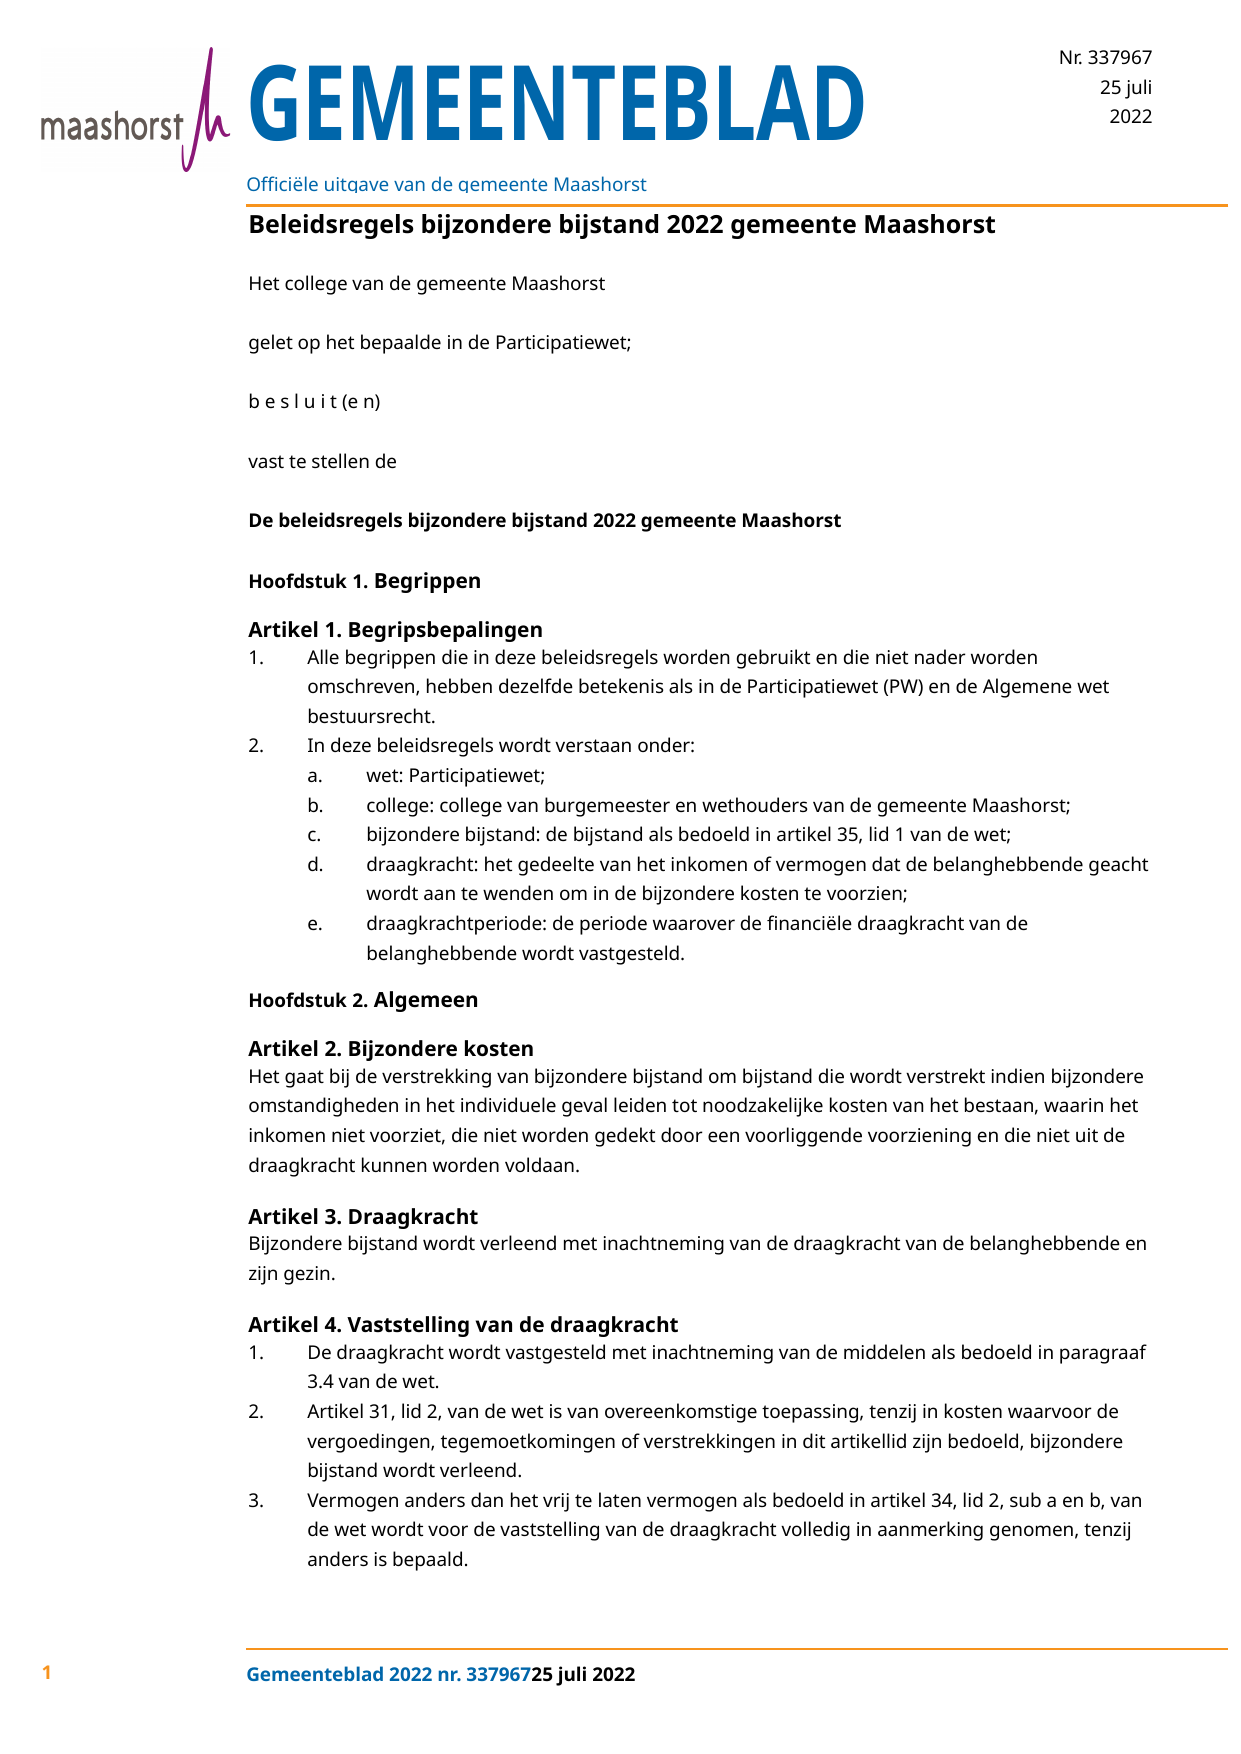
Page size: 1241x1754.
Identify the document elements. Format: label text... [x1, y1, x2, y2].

list De draagkracht wordt vastgesteld met inachtneming van de middelen als bedoeld in paragraaf 3.4 van de wet. [248, 1339, 1152, 1394]
text Artikel 1. Begripsbepalingen [248, 615, 1152, 644]
text gelet op het bepaalde in de Participatiewet; [248, 329, 1152, 355]
text Artikel 3. Draagkracht [248, 1202, 1152, 1231]
text Het college van de gemeente Maashorst [248, 270, 1152, 296]
list draagkracht: het gedeelte van het inkomen of vermogen dat de belanghebbende geacht wordt aan te wenden om in de bijzondere kosten te voorzien; [307, 851, 1152, 906]
text Het gaat bij de verstrekking van bijzondere bijstand om bijstand die wordt verstrekt indien bijzondere omstandigheden in het individuele geval leiden tot noodzakelijke kosten van het bestaan, waarin het inkomen niet voorziet, die niet worden gedekt door een voorliggende voorziening en die niet uit de draagkracht kunnen worden voldaan. [248, 1063, 1152, 1177]
text Bijzondere bijstand wordt verleend met inachtneming van de draagkracht van de belanghebbende en zijn gezin. [248, 1231, 1152, 1286]
list wet: Participatiewet; [307, 762, 1152, 788]
list college: college van burgemeester en wethouders van de gemeente Maashorst; [307, 792, 1152, 817]
text Artikel 4. Vaststelling van de draagkracht [248, 1311, 1152, 1339]
text Hoofdstuk 1. Begrippen [248, 566, 1152, 594]
text Beleidsregels bijzondere bijstand 2022 gemeente Maashorst [248, 207, 1152, 241]
list bijzondere bijstand: de bijstand als bedoeld in artikel 35, lid 1 van de wet; [307, 821, 1152, 847]
list draagkrachtperiode: de periode waarover de financiële draagkracht van de belanghebbende wordt vastgesteld. [307, 910, 1152, 965]
text Hoofdstuk 2. Algemeen [248, 985, 1152, 1014]
text Artikel 2. Bijzondere kosten [248, 1034, 1152, 1063]
list Artikel 31, lid 2, van de wet is van overeenkomstige toepassing, tenzij in kosten waarvoor de vergoedingen, tegemoetkomingen of verstrekkingen in dit artikellid zijn bedoeld, bijzondere bijstand wordt verleend. [248, 1398, 1152, 1483]
text De beleidsregels bijzondere bijstand 2022 gemeente Maashorst [248, 507, 1152, 533]
list Alle begrippen die in deze beleidsregels worden gebruikt en die niet nader worden omschreven, hebben dezelfde betekenis als in de Participatiewet (PW) en de Algemene wet bestuursrecht. [248, 644, 1152, 729]
list Vermogen anders dan het vrij te laten vermogen als bedoeld in artikel 34, lid 2, sub a en b, van de wet wordt voor de vaststelling van de draagkracht volledig in aanmerking genomen, tenzij anders is bepaald. [248, 1487, 1152, 1572]
text vast te stellen de [248, 448, 1152, 473]
list In deze beleidsregels wordt verstaan onder: [248, 733, 1152, 758]
picture [41, 47, 231, 172]
text b e s l u i t (e n) [248, 389, 1152, 414]
